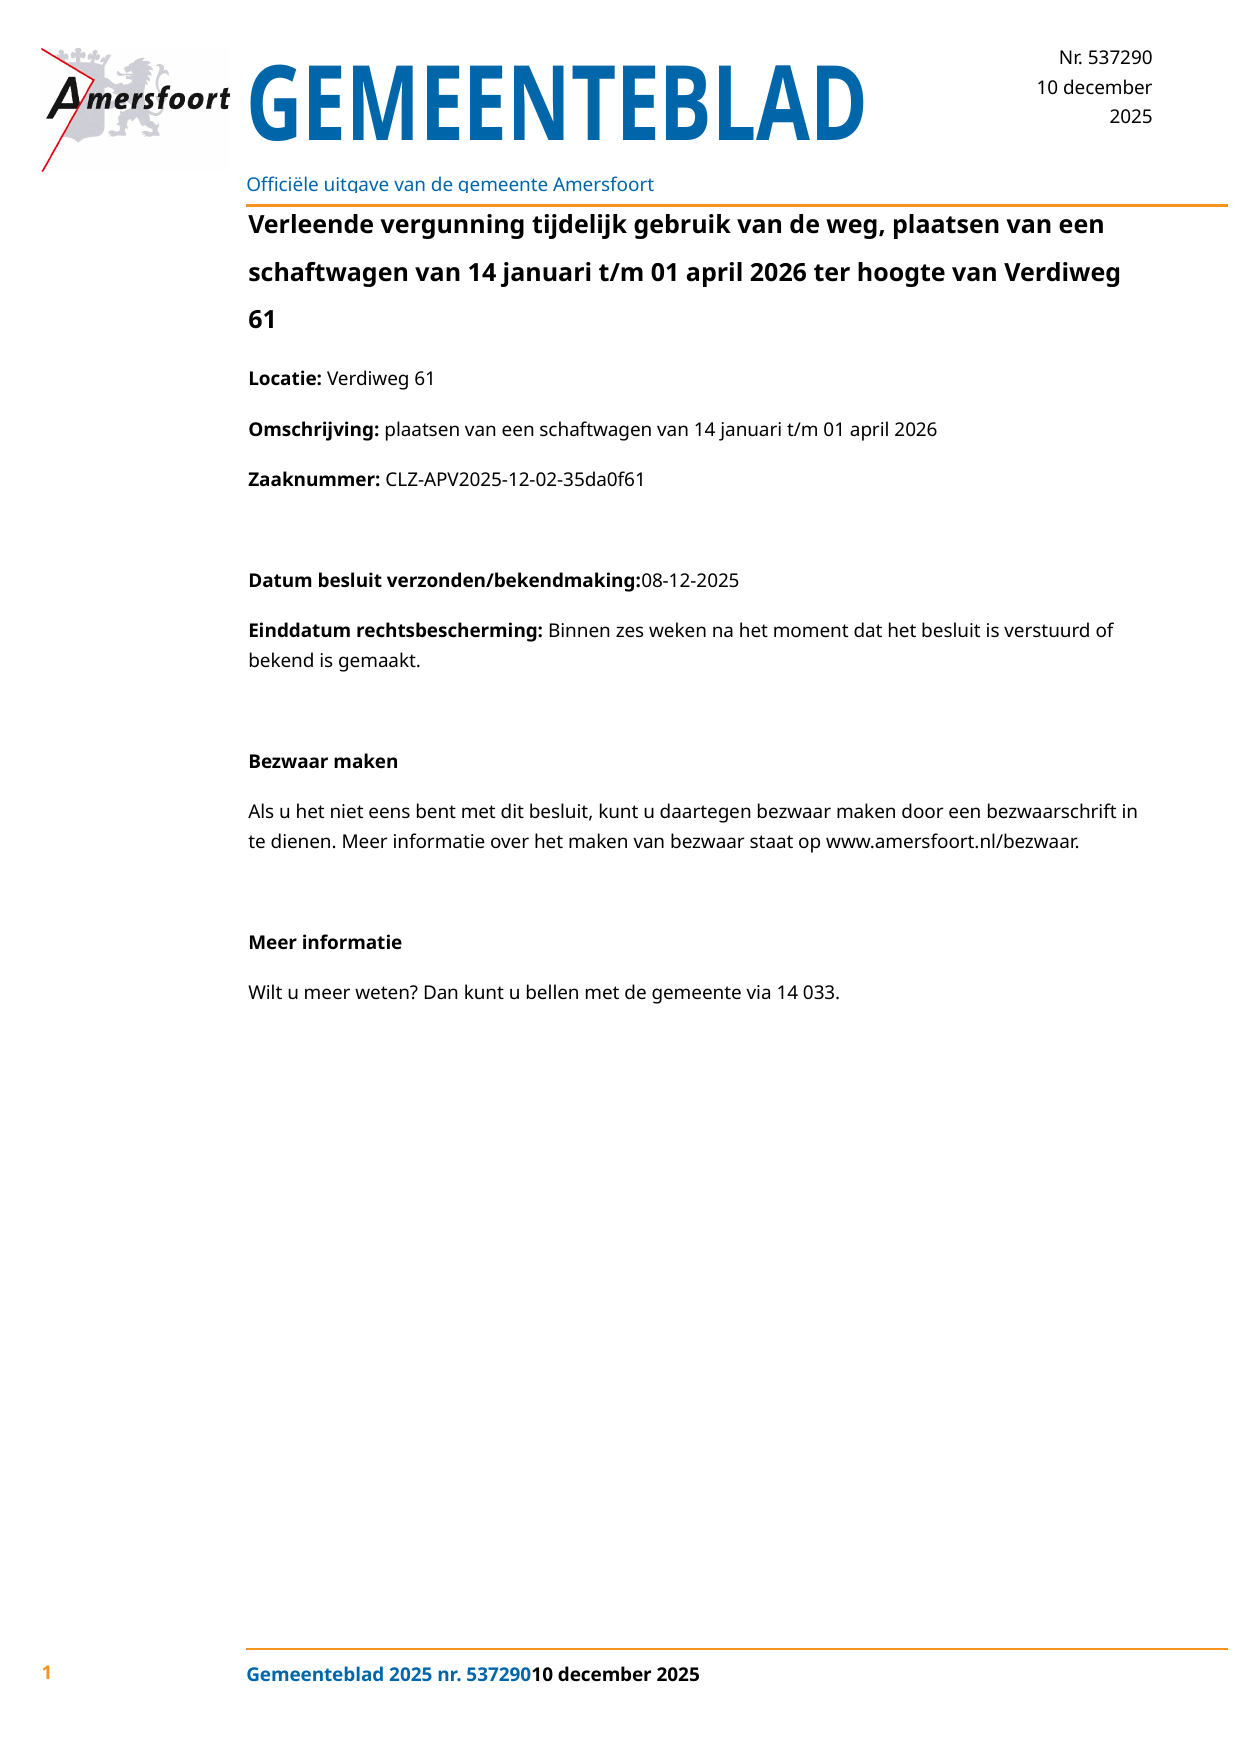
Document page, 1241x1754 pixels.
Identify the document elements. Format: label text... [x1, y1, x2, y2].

text Zaaknummer: CLZ-APV2025-12-02-35da0f61 [248, 466, 1152, 492]
picture [41, 47, 231, 172]
text Einddatum rechtsbescherming: Binnen zes weken na het moment dat het besluit is verstuurd of bekend is gemaakt. [248, 618, 1152, 673]
text Bezwaar maken [248, 748, 1152, 774]
text Locatie: Verdiweg 61 [248, 366, 1152, 391]
text Verleende vergunning tijdelijk gebruik van de weg, plaatsen van een schaftwagen van 14 januari t/m 01 april 2026 ter hoogte van Verdiweg 61 [248, 207, 1152, 336]
text Wilt u meer weten? Dan kunt u bellen met de gemeente via 14 033. [248, 979, 1152, 1005]
text Omschrijving: plaatsen van een schaftwagen van 14 januari t/m 01 april 2026 [248, 416, 1152, 442]
text Als u het niet eens bent met dit besluit, kunt u daartegen bezwaar maken door een bezwaarschrift in te dienen. Meer informatie over het maken van bezwaar staat op www.amersfoort.nl/bezwaar. [248, 798, 1152, 854]
text Meer informatie [248, 929, 1152, 954]
text Datum besluit verzonden/bekendmaking:08-12-2025 [248, 567, 1152, 593]
